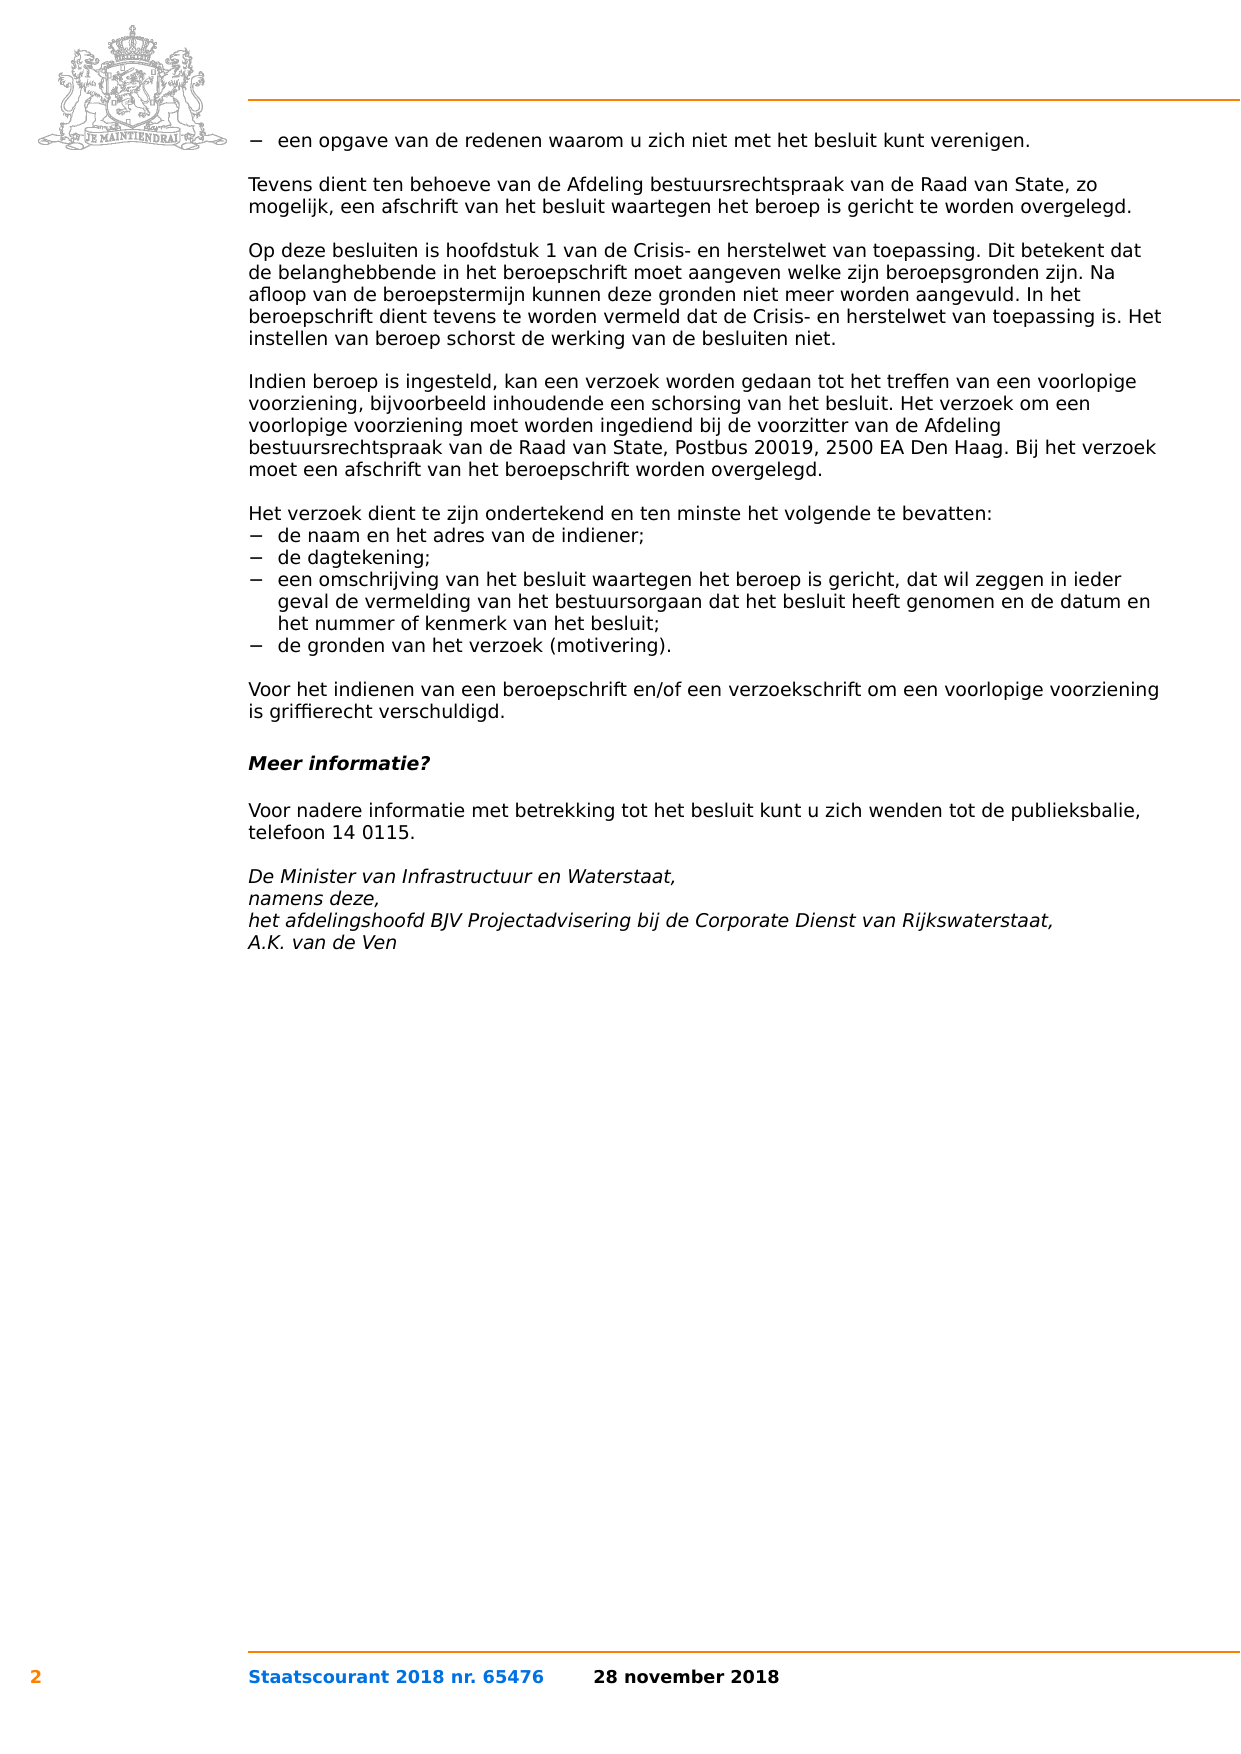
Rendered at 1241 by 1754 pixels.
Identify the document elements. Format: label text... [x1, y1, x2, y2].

text Op deze besluiten is hoofdstuk 1 van de Crisis- en herstelwet van toepassing. Dit betekent dat de belanghebbende in het beroepschrift moet aangeven welke zijn beroepsgronden zijn. Na afloop van de beroepstermijn kunnen deze gronden niet meer worden aangevuld. In het beroepschrift dient tevens te worden vermeld dat de Crisis- en herstelwet van toepassing is. Het instellen van beroep schorst de werking van de besluiten niet. [248, 239, 1163, 349]
text Voor nadere informatie met betrekking tot het besluit kunt u zich wenden tot de publieksbalie, telefoon 14 0115. [248, 800, 1163, 844]
subtitle Meer informatie? [248, 753, 1163, 775]
text Tevens dient ten behoeve van de Afdeling bestuursrechtspraak van de Raad van State, zo mogelijk, een afschrift van het besluit waartegen het beroep is gericht te worden overgelegd. [248, 174, 1163, 218]
picture [38, 25, 227, 150]
text − de naam en het adres van de indiener; [248, 525, 1163, 547]
text Het verzoek dient te zijn ondertekend en ten minste het volgende te bevatten: [248, 503, 1163, 525]
text − de gronden van het verzoek (motivering). [248, 635, 1163, 657]
text − de dagtekening; [248, 547, 1163, 569]
text Voor het indienen van een beroepschrift en/of een verzoekschrift om een voorlopige voorziening is griffierecht verschuldigd. [248, 679, 1163, 723]
text − een opgave van de redenen waarom u zich niet met het besluit kunt verenigen. [248, 130, 1163, 152]
text Indien beroep is ingesteld, kan een verzoek worden gedaan tot het treffen van een voorlopige voorziening, bijvoorbeeld inhoudende een schorsing van het besluit. Het verzoek om een voorlopige voorziening moet worden ingediend bij de voorzitter van de Afdeling bestuursrechtspraak van de Raad van State, Postbus 20019, 2500 EA Den Haag. Bij het verzoek moet een afschrift van het beroepschrift worden overgelegd. [248, 371, 1163, 481]
text De Minister van Infrastructuur en Waterstaat, namens deze, het afdelingshoofd BJV Projectadvisering bij de Corporate Dienst van Rijkswaterstaat, A.K. van de Ven [248, 866, 1163, 953]
text − een omschrijving van het besluit waartegen het beroep is gericht, dat wil zeggen in ieder geval de vermelding van het bestuursorgaan dat het besluit heeft genomen en de datum en het nummer of kenmerk van het besluit; [248, 569, 1163, 635]
